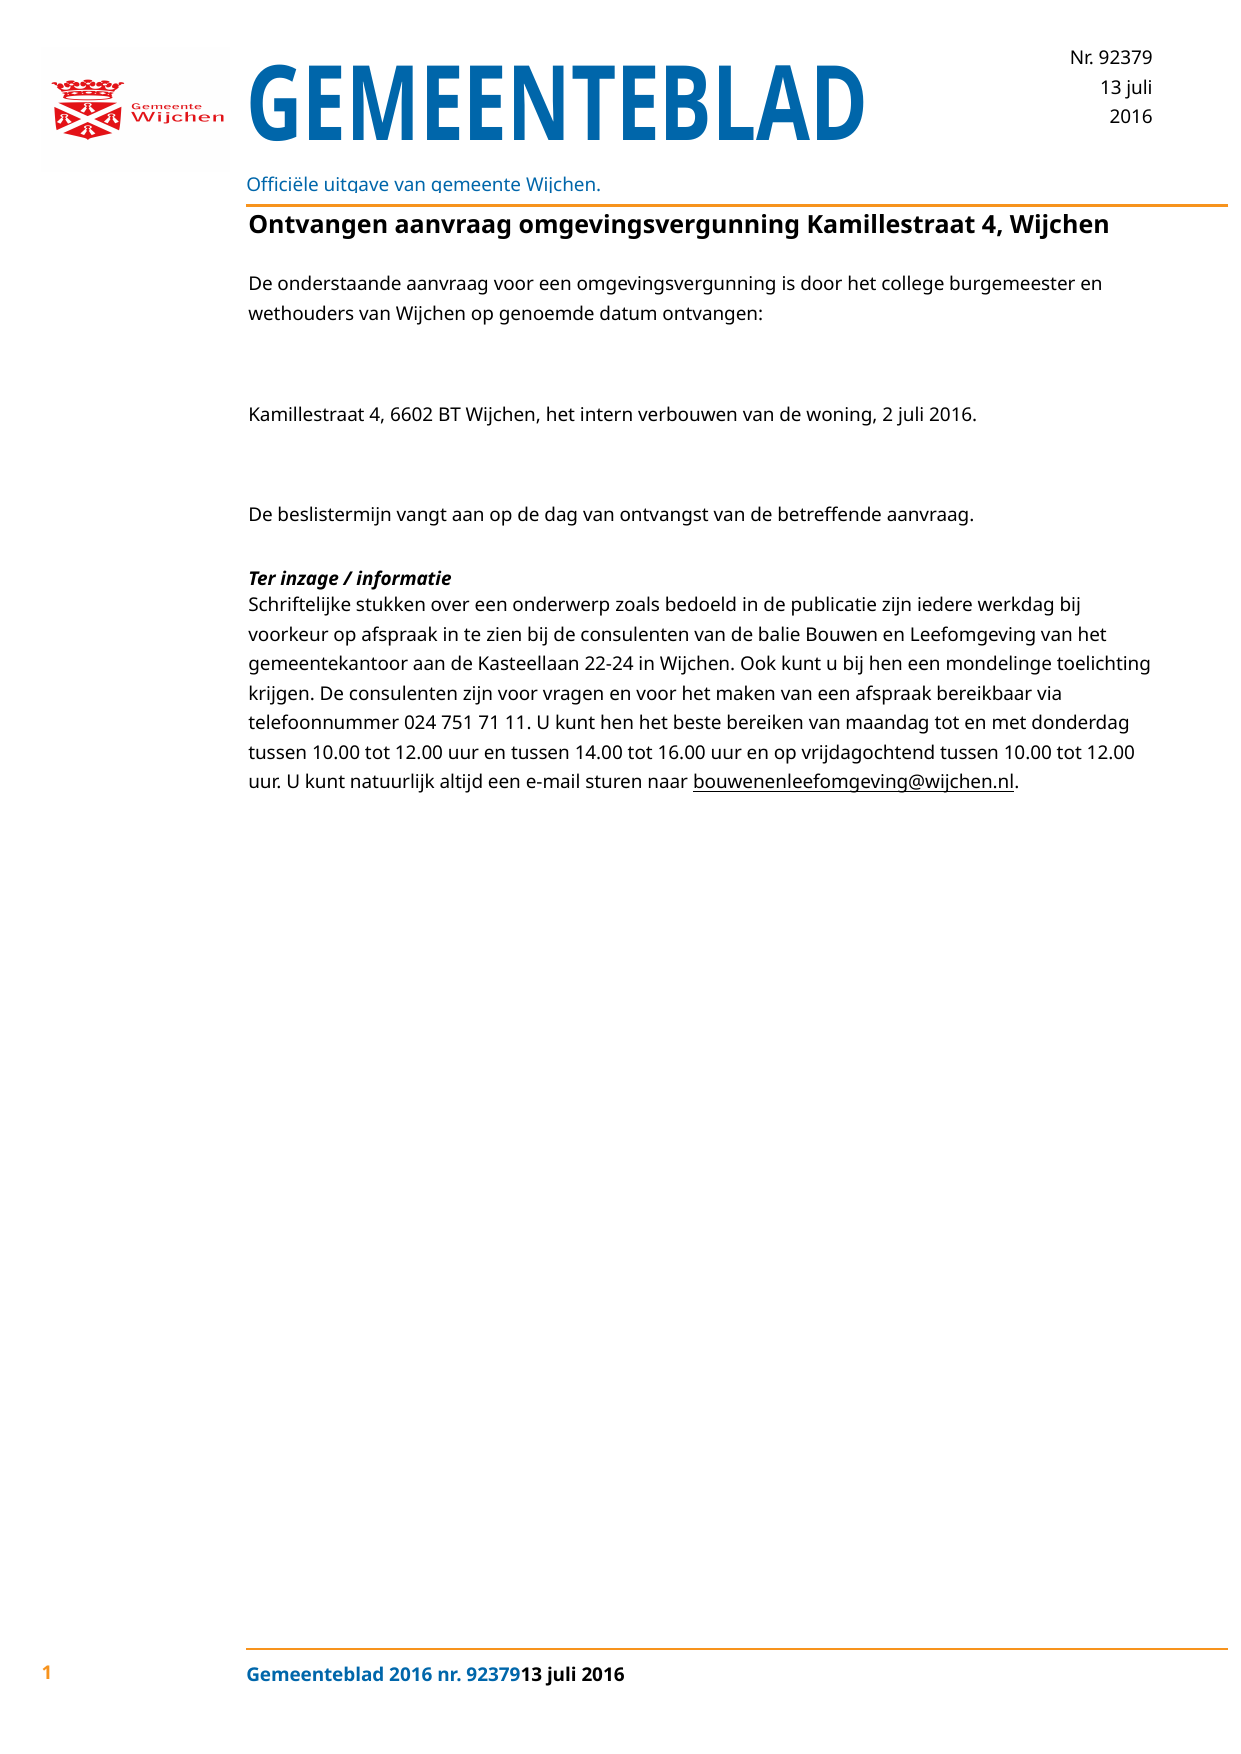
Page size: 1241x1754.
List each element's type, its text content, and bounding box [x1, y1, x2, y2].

text Ter inzage / informatie [248, 566, 1152, 591]
text De onderstaande aanvraag voor een omgevingsvergunning is door het college burgemeester en wethouders van Wijchen op genoemde datum ontvangen: [248, 270, 1152, 326]
text Schriftelijke stukken over een onderwerp zoals bedoeld in de publicatie zijn iedere werkdag bij voorkeur op afspraak in te zien bij de consulenten van de balie Bouwen en Leefomgeving van het gemeentekantoor aan de Kasteellaan 22-24 in Wijchen. Ook kunt u bij hen een mondelinge toelichting krijgen. De consulenten zijn voor vragen en voor het maken van een afspraak bereikbaar via telefoonnummer 024 751 71 11. U kunt hen het beste bereiken van maandag tot en met donderdag tussen 10.00 tot 12.00 uur en tussen 14.00 tot 16.00 uur en op vrijdagochtend tussen 10.00 tot 12.00 uur. U kunt natuurlijk altijd een e-mail sturen naar bouwenenleefomgeving@wijchen.nl. [248, 591, 1152, 794]
text De beslistermijn vangt aan op de dag van ontvangst van de betreffende aanvraag. [248, 502, 1152, 527]
text Ontvangen aanvraag omgevingsvergunning Kamillestraat 4, Wijchen [248, 207, 1152, 241]
text Kamillestraat 4, 6602 BT Wijchen, het intern verbouwen van de woning, 2 juli 2016. [248, 401, 1152, 426]
picture [41, 47, 231, 172]
